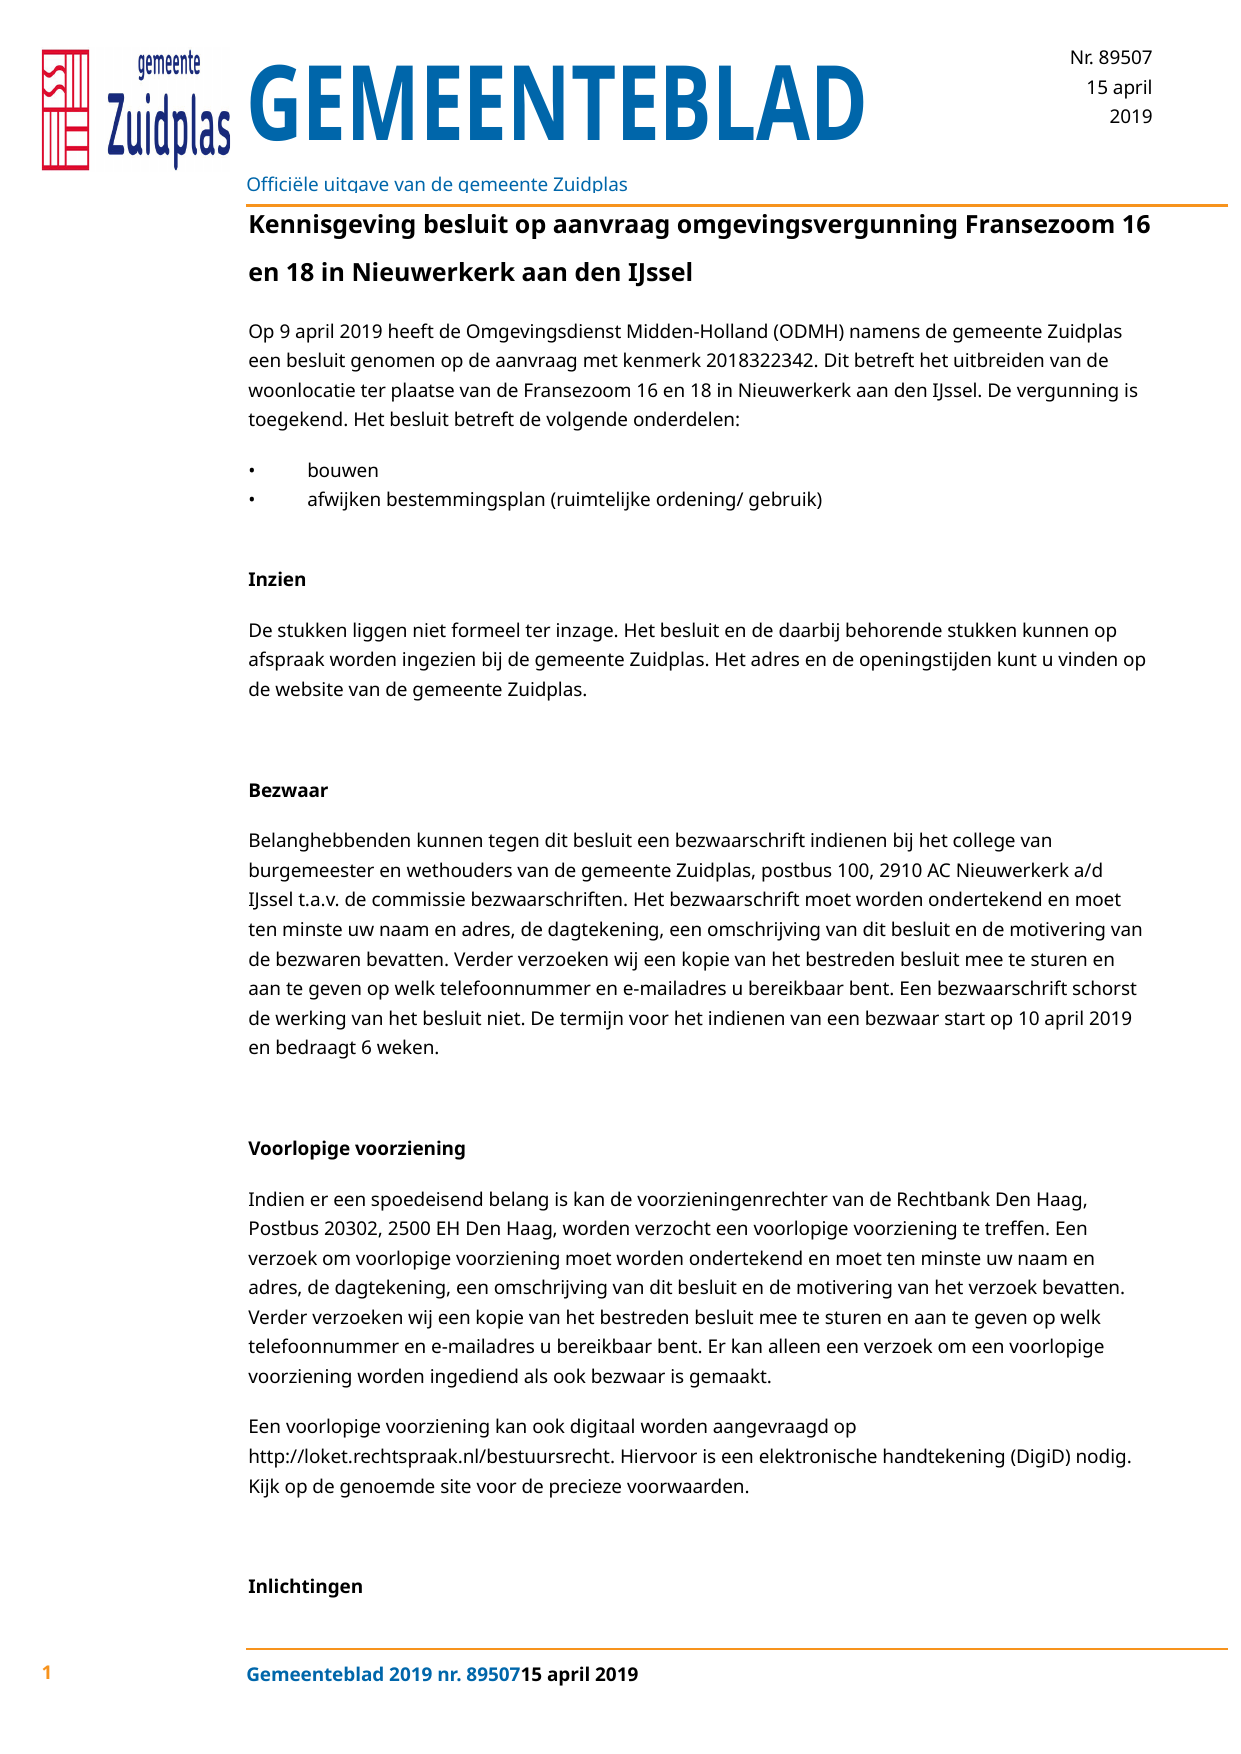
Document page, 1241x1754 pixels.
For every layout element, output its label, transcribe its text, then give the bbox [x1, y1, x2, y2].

list bouwen [248, 457, 1152, 483]
list afwijken bestemmingsplan (ruimtelijke ordening/ gebruik) [248, 487, 1152, 512]
text Voorlopige voorziening [248, 1135, 1152, 1161]
text Op 9 april 2019 heeft de Omgevingsdienst Midden-Holland (ODMH) namens de gemeente Zuidplas een besluit genomen op de aanvraag met kenmerk 2018322342. Dit betreft het uitbreiden van de woonlocatie ter plaatse van de Fransezoom 16 en 18 in Nieuwerkerk aan den IJssel. De vergunning is toegekend. Het besluit betreft de volgende onderdelen: [248, 318, 1152, 432]
text Indien er een spoedeisend belang is kan de voorzieningenrechter van de Rechtbank Den Haag, Postbus 20302, 2500 EH Den Haag, worden verzocht een voorlopige voorziening te treffen. Een verzoek om voorlopige voorziening moet worden ondertekend en moet ten minste uw naam en adres, de dagtekening, een omschrijving van dit besluit en de motivering van het verzoek bevatten. Verder verzoeken wij een kopie van het bestreden besluit mee te sturen en aan te geven op welk telefoonnummer en e-mailadres u bereikbaar bent. Er kan alleen een verzoek om een voorlopige voorziening worden ingediend als ook bezwaar is gemaakt. [248, 1186, 1152, 1389]
text De stukken liggen niet formeel ter inzage. Het besluit en de daarbij behorende stukken kunnen op afspraak worden ingezien bij de gemeente Zuidplas. Het adres en de openingstijden kunt u vinden op de website van de gemeente Zuidplas. [248, 617, 1152, 702]
text Inlichtingen [248, 1574, 1152, 1599]
text Inzien [248, 567, 1152, 592]
text Een voorlopige voorziening kan ook digitaal worden aangevraagd op http://loket.rechtspraak.nl/bestuursrecht. Hiervoor is een elektronische handtekening (DigiD) nodig. Kijk op de genoemde site voor de precieze voorwaarden. [248, 1414, 1152, 1499]
text Belanghebbenden kunnen tegen dit besluit een bezwaarschrift indienen bij het college van burgemeester en wethouders van de gemeente Zuidplas, postbus 100, 2910 AC Nieuwerkerk a/d IJssel t.a.v. de commissie bezwaarschriften. Het bezwaarschrift moet worden ondertekend en moet ten minste uw naam en adres, de dagtekening, een omschrijving van dit besluit en de motivering van de bezwaren bevatten. Verder verzoeken wij een kopie van het bestreden besluit mee te sturen en aan te geven op welk telefoonnummer en e-mailadres u bereikbaar bent. Een bezwaarschrift schorst de werking van het besluit niet. De termijn voor het indienen van een bezwaar start op 10 april 2019 en bedraagt 6 weken. [248, 827, 1152, 1060]
text Bezwaar [248, 777, 1152, 803]
picture [41, 47, 231, 172]
text Kennisgeving besluit op aanvraag omgevingsvergunning Fransezoom 16 en 18 in Nieuwerkerk aan den IJssel [248, 207, 1152, 288]
